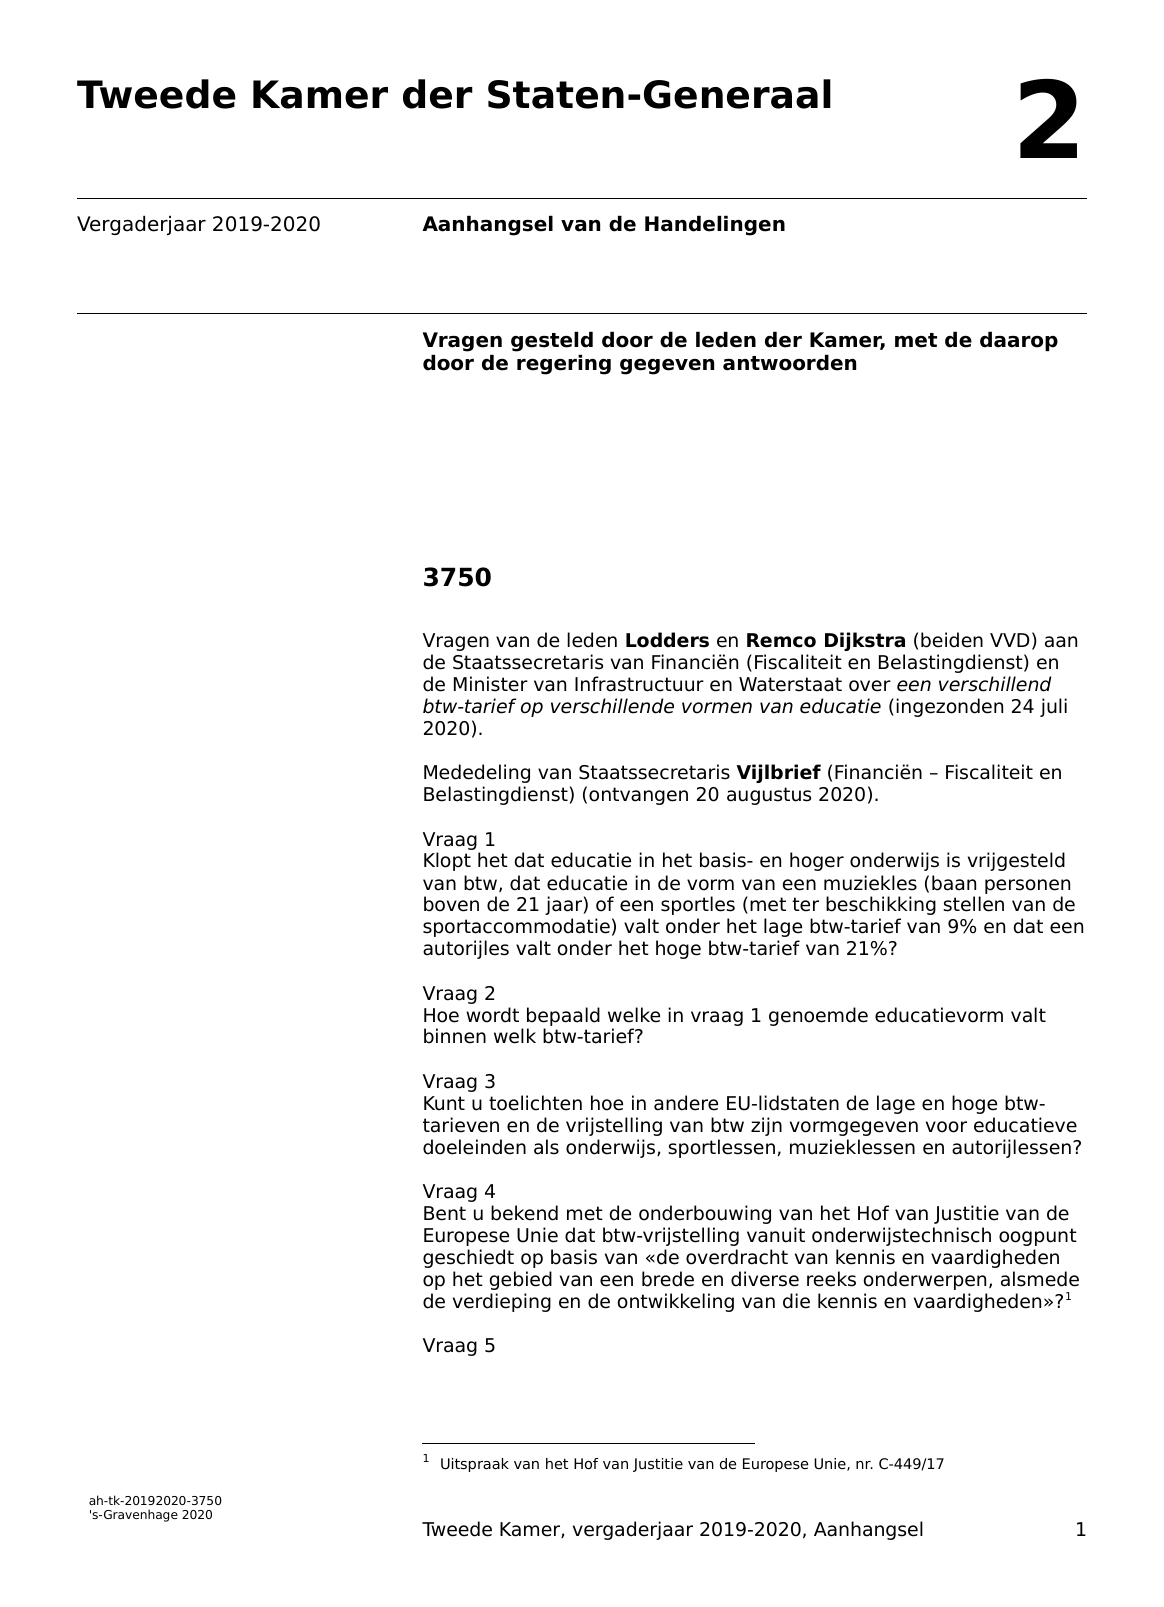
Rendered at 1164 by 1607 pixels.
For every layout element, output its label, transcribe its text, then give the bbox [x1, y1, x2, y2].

text Bent u bekend met de onderbouwing van het Hof van Justitie van de Europese Unie dat btw-vrijstelling vanuit onderwijstechnisch oogpunt geschiedt op basis van «de overdracht van kennis en vaardigheden op het gebied van een brede en diverse reeks onderwerpen, alsmede de verdieping en de ontwikkeling van die kennis en vaardigheden»? [422, 1203, 1087, 1313]
table_header Tweede Kamer der Staten-Generaal [77, 59, 886, 198]
text 's-Gravenhage 2020 [88, 1508, 323, 1522]
text Klopt het dat educatie in het basis- en hoger onderwijs is vrijgesteld van btw, dat educatie in de vorm van een muziekles (baan personen boven de 21 jaar) of een sportles (met ter beschikking stellen van de sportaccommodatie) valt onder het lage btw-tarief van 9% en dat een autorijles valt onder het hoge btw-tarief van 21%? [422, 850, 1087, 960]
text Hoe wordt bepaald welke in vraag 1 genoemde educatievorm valt binnen welk btw-tarief? [422, 1004, 1087, 1048]
text Vragen van de leden Lodders en Remco Dijkstra (beiden VVD) aan de Staatssecretaris van Financiën (Fiscaliteit en Belastingdienst) en de Minister van Infrastructuur en Waterstaat over een verschillend btw-tarief op verschillende vormen van educatie (ingezonden 24 juli 2020). [422, 630, 1087, 740]
text Vraag 1 [422, 828, 1087, 850]
text ah-tk-20192020-3750 [88, 1494, 323, 1508]
text Kunt u toelichten hoe in andere EU-lidstaten de lage en hoge btw-tarieven en de vrijstelling van btw zijn vormgegeven voor educatieve doeleinden als onderwijs, sportlessen, muzieklessen en autorijlessen? [422, 1093, 1087, 1158]
text Vraag 5 [422, 1335, 1087, 1357]
table_cell Vragen gesteld door de leden der Kamer, met de daarop door de regering gegeven antwoorden [422, 314, 1087, 375]
text Uitspraak van het Hof van Justitie van de Europese Unie, nr. C-449/17 [422, 1452, 1087, 1474]
table_cell Vergaderjaar 2019-2020 [77, 199, 422, 313]
text Vraag 2 [422, 982, 1087, 1004]
text Vraag 4 [422, 1181, 1087, 1203]
text Mededeling van Staatssecretaris Vijlbrief (Financiën – Fiscaliteit en Belastingdienst) (ontvangen 20 augustus 2020). [422, 762, 1087, 806]
text Vraag 3 [422, 1071, 1087, 1093]
text 3750 [422, 563, 1087, 592]
table_cell [77, 314, 422, 375]
table_cell Aanhangsel van de Handelingen [422, 199, 1087, 313]
table_header 2 [886, 59, 1087, 198]
